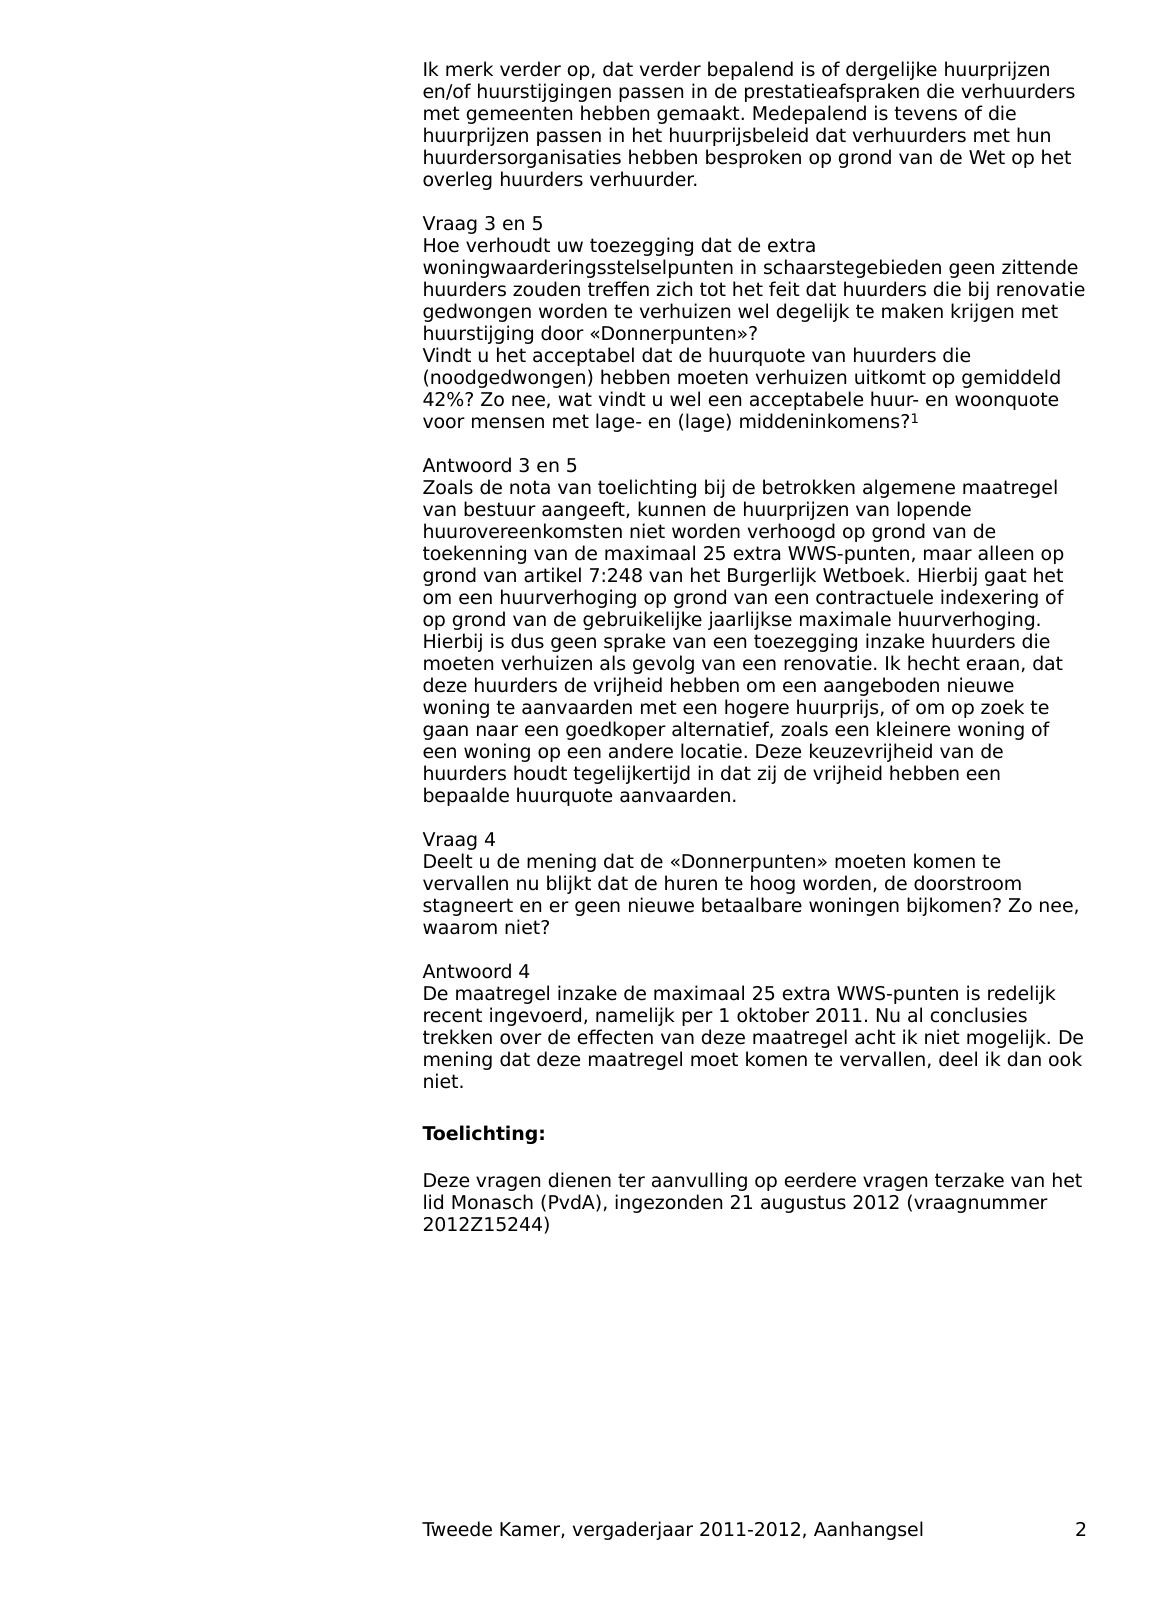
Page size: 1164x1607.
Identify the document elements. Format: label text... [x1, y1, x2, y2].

text Deze vragen dienen ter aanvulling op eerdere vragen terzake van het lid Monasch (PvdA), ingezonden 21 augustus 2012 (vraagnummer 2012Z15244) [422, 1170, 1087, 1236]
text Antwoord 3 en 5 [422, 455, 1087, 477]
subtitle Toelichting: [422, 1123, 1087, 1145]
text Vraag 4 [422, 829, 1087, 851]
text Antwoord 4 [422, 961, 1087, 983]
text Deelt u de mening dat de «Donnerpunten» moeten komen te vervallen nu blijkt dat de huren te hoog worden, de doorstroom stagneert en er geen nieuwe betaalbare woningen bijkomen? Zo nee, waarom niet? [422, 851, 1087, 939]
text Ik merk verder op, dat verder bepalend is of dergelijke huurprijzen en/of huurstijgingen passen in de prestatieafspraken die verhuurders met gemeenten hebben gemaakt. Medepalend is tevens of die huurprijzen passen in het huurprijsbeleid dat verhuurders met hun huurdersorganisaties hebben besproken op grond van de Wet op het overleg huurders verhuurder. [422, 59, 1087, 191]
text Hoe verhoudt uw toezegging dat de extra woningwaarderingsstelselpunten in schaarstegebieden geen zittende huurders zouden treffen zich tot het feit dat huurders die bij renovatie gedwongen worden te verhuizen wel degelijk te maken krijgen met huurstijging door «Donnerpunten»? [422, 235, 1087, 345]
text Zoals de nota van toelichting bij de betrokken algemene maatregel van bestuur aangeeft, kunnen de huurprijzen van lopende huurovereenkomsten niet worden verhoogd op grond van de toekenning van de maximaal 25 extra WWS-punten, maar alleen op grond van artikel 7:248 van het Burgerlijk Wetboek. Hierbij gaat het om een huurverhoging op grond van een contractuele indexering of op grond van de gebruikelijke jaarlijkse maximale huurverhoging. Hierbij is dus geen sprake van een toezegging inzake huurders die moeten verhuizen als gevolg van een renovatie. Ik hecht eraan, dat deze huurders de vrijheid hebben om een aangeboden nieuwe woning te aanvaarden met een hogere huurprijs, of om op zoek te gaan naar een goedkoper alternatief, zoals een kleinere woning of een woning op een andere locatie. Deze keuzevrijheid van de huurders houdt tegelijkertijd in dat zij de vrijheid hebben een bepaalde huurquote aanvaarden. [422, 477, 1087, 807]
text De maatregel inzake de maximaal 25 extra WWS-punten is redelijk recent ingevoerd, namelijk per 1 oktober 2011. Nu al conclusies trekken over de effecten van deze maatregel acht ik niet mogelijk. De mening dat deze maatregel moet komen te vervallen, deel ik dan ook niet. [422, 983, 1087, 1093]
text Vindt u het acceptabel dat de huurquote van huurders die (noodgedwongen) hebben moeten verhuizen uitkomt op gemiddeld 42%? Zo nee, wat vindt u wel een acceptabele huur- en woonquote voor mensen met lage- en (lage) middeninkomens?1 [422, 345, 1087, 433]
text Vraag 3 en 5 [422, 213, 1087, 235]
